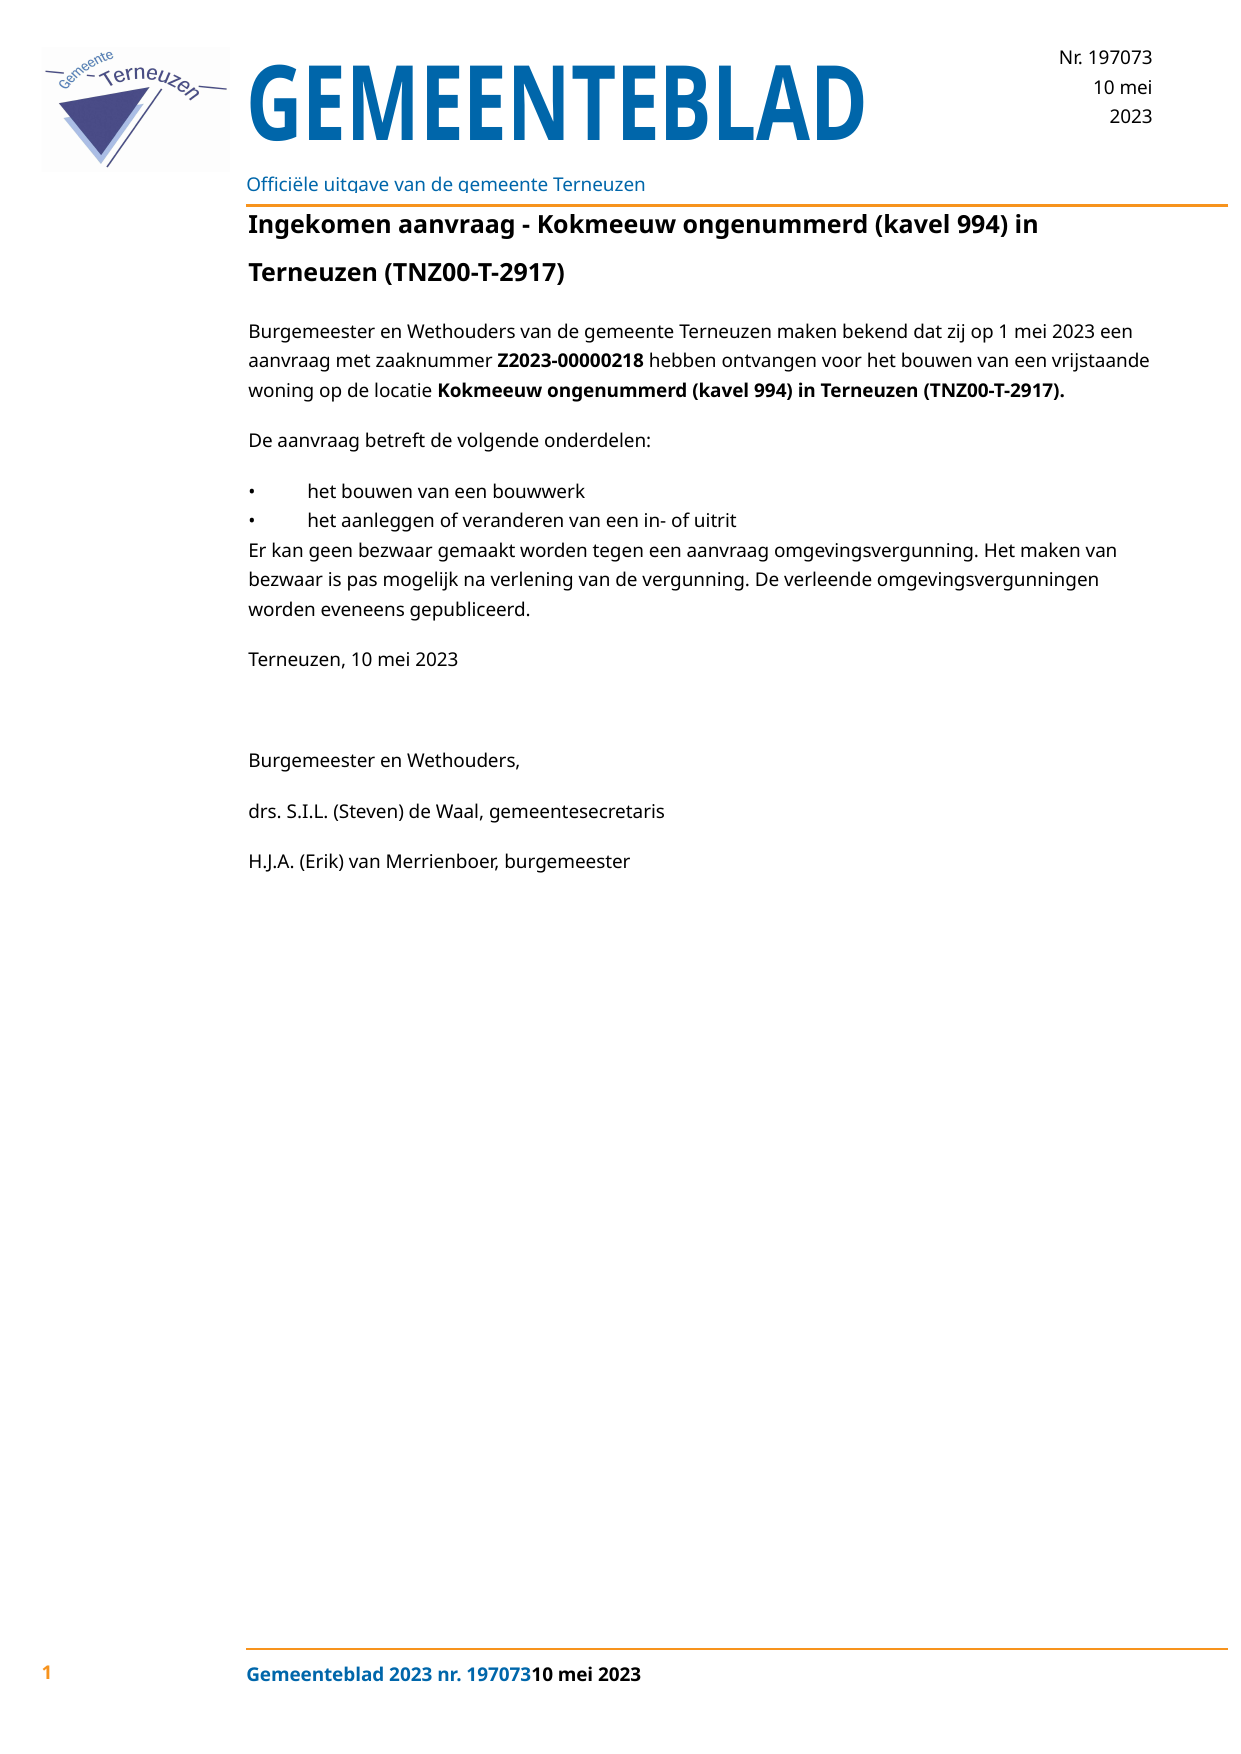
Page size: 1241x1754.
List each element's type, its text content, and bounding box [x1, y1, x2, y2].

text Burgemeester en Wethouders, [248, 747, 1152, 773]
text Ingekomen aanvraag - Kokmeeuw ongenummerd (kavel 994) in Terneuzen (TNZ00-T-2917) [248, 207, 1152, 288]
picture [41, 47, 231, 172]
list het aanleggen of veranderen van een in- of uitrit [248, 507, 1152, 533]
text H.J.A. (Erik) van Merrienboer, burgemeester [248, 848, 1152, 874]
text drs. S.I.L. (Steven) de Waal, gemeentesecretaris [248, 798, 1152, 824]
text Terneuzen, 10 mei 2023 [248, 647, 1152, 672]
text Er kan geen bezwaar gemaakt worden tegen een aanvraag omgevingsvergunning. Het maken van bezwaar is pas mogelijk na verlening van de vergunning. De verleende omgevingsvergunningen worden eveneens gepubliceerd. [248, 537, 1152, 622]
text De aanvraag betreft de volgende onderdelen: [248, 427, 1152, 453]
list het bouwen van een bouwwerk [248, 478, 1152, 504]
text Burgemeester en Wethouders van de gemeente Terneuzen maken bekend dat zij op 1 mei 2023 een aanvraag met zaaknummer Z2023-00000218 hebben ontvangen voor het bouwen van een vrijstaande woning op de locatie Kokmeeuw ongenummerd (kavel 994) in Terneuzen (TNZ00-T-2917). [248, 318, 1152, 403]
